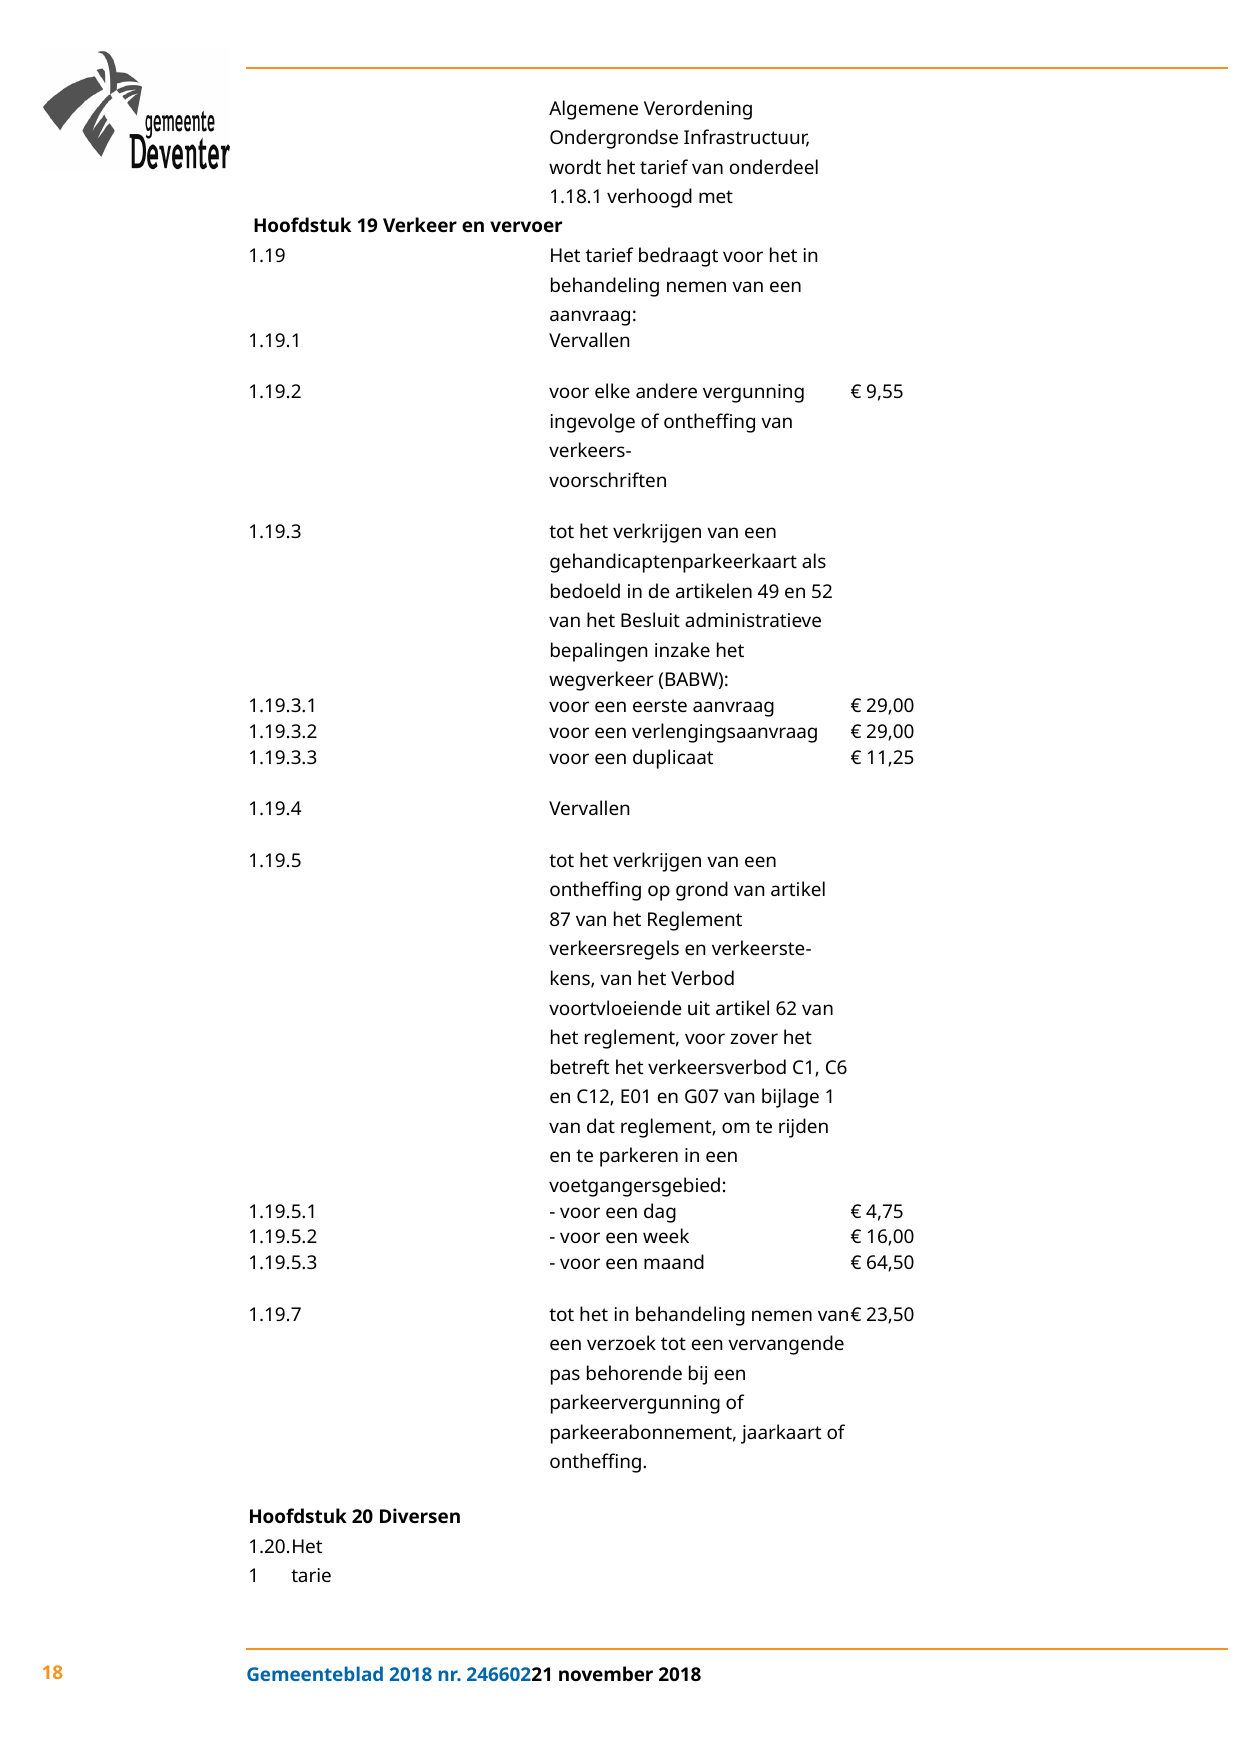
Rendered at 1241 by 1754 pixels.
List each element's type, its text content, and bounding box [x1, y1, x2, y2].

table_header 1.20.1 [248, 1533, 291, 1588]
table_cell [549, 353, 850, 378]
table_header [850, 242, 1152, 327]
table_cell [248, 493, 549, 519]
table_cell [850, 795, 1152, 821]
table_cell 1.19.3 [248, 519, 549, 692]
table_cell [850, 1475, 1152, 1500]
table_cell [248, 1475, 549, 1500]
table_cell [549, 493, 850, 519]
table_cell voor een eerste aanvraag [549, 693, 850, 718]
table_cell € 29,00 [850, 718, 1152, 744]
text Hoofdstuk 19 Verkeer en vervoer [248, 212, 1152, 238]
table_cell € 11,25 [850, 744, 1152, 769]
table_cell [549, 821, 850, 847]
table_cell [850, 353, 1152, 378]
table_cell € 9,55 [850, 379, 1152, 493]
table_cell € 23,50 [850, 1301, 1152, 1474]
table_cell [248, 770, 549, 795]
table_cell Vervallen [549, 327, 850, 353]
table_cell 1.19.4 [248, 795, 549, 821]
table_cell voor elke andere vergunning ingevolge of ontheffing van verkeers- voorschriften [549, 379, 850, 493]
table_cell [850, 95, 1152, 209]
table_cell [549, 1475, 850, 1500]
table_cell 1.19.3.1 [248, 693, 549, 718]
table_cell [850, 821, 1152, 847]
table_cell [850, 327, 1152, 353]
table_cell [850, 1275, 1152, 1301]
table_cell 1.19.5 [248, 847, 549, 1198]
table_cell tot het verkrijgen van een gehandicaptenparkeerkaart als bedoeld in de artikelen 49 en 52 van het Besluit administratieve bepalingen inzake het wegverkeer (BABW): [549, 519, 850, 692]
table_cell [549, 770, 850, 795]
table_cell [549, 1275, 850, 1301]
table_cell [248, 1275, 549, 1301]
table_cell [248, 821, 549, 847]
picture [41, 47, 231, 172]
table_header [334, 1533, 377, 1588]
table_cell voor een duplicaat [549, 744, 850, 769]
text Hoofdstuk 20 Diversen [248, 1503, 1152, 1529]
table_cell voor een verlengingsaanvraag [549, 718, 850, 744]
table_cell [850, 847, 1152, 1198]
table_cell [850, 519, 1152, 692]
table_cell 1.19.3.3 [248, 744, 549, 769]
table_cell 1.19.5.3 [248, 1249, 549, 1275]
table_header Het tarief bedraagt voor het in behandeling nemen van een aanvraag: [549, 242, 850, 327]
table_cell 1.19.1 [248, 327, 549, 353]
table_cell 1.19.7 [248, 1301, 549, 1474]
table_cell tot het in behandeling nemen van een verzoek tot een vervangende pas behorende bij een parkeervergunning of parkeerabonnement, jaarkaart of ontheffing. [549, 1301, 850, 1474]
table_cell € 29,00 [850, 693, 1152, 718]
table_cell Algemene Verordening Ondergrondse Infrastructuur, wordt het tarief van onderdeel 1.18.1 verhoogd met [549, 95, 850, 209]
table_header Het tarie [291, 1533, 334, 1588]
table_header 1.19 [248, 242, 549, 327]
table_cell € 4,75 [850, 1198, 1152, 1224]
table_cell 1.19.3.2 [248, 718, 549, 744]
table_cell Vervallen [549, 795, 850, 821]
table_cell [248, 95, 549, 209]
table_cell [850, 770, 1152, 795]
table_cell [850, 493, 1152, 519]
table_cell tot het verkrijgen van een ontheffing op grond van arti­kel 87 van het Reglement verkeersregels en verkeerste­kens, van het Verbod voortvloeiende uit artikel 62 van het reglement, voor zover het betreft het verkeersverbod C1, C6 en C12, E01 en G07 van bijlage 1 van dat reglement, om te rijden en te parkeren in een voetgangersgebied: [549, 847, 850, 1198]
table_cell - voor een maand [549, 1249, 850, 1275]
table_cell € 16,00 [850, 1224, 1152, 1249]
table_cell € 64,50 [850, 1249, 1152, 1275]
table_cell - voor een week [549, 1224, 850, 1249]
table_cell 1.19.5.2 [248, 1224, 549, 1249]
table_cell - voor een dag [549, 1198, 850, 1224]
table_cell 1.19.5.1 [248, 1198, 549, 1224]
table_cell [248, 353, 549, 378]
table_cell 1.19.2 [248, 379, 549, 493]
